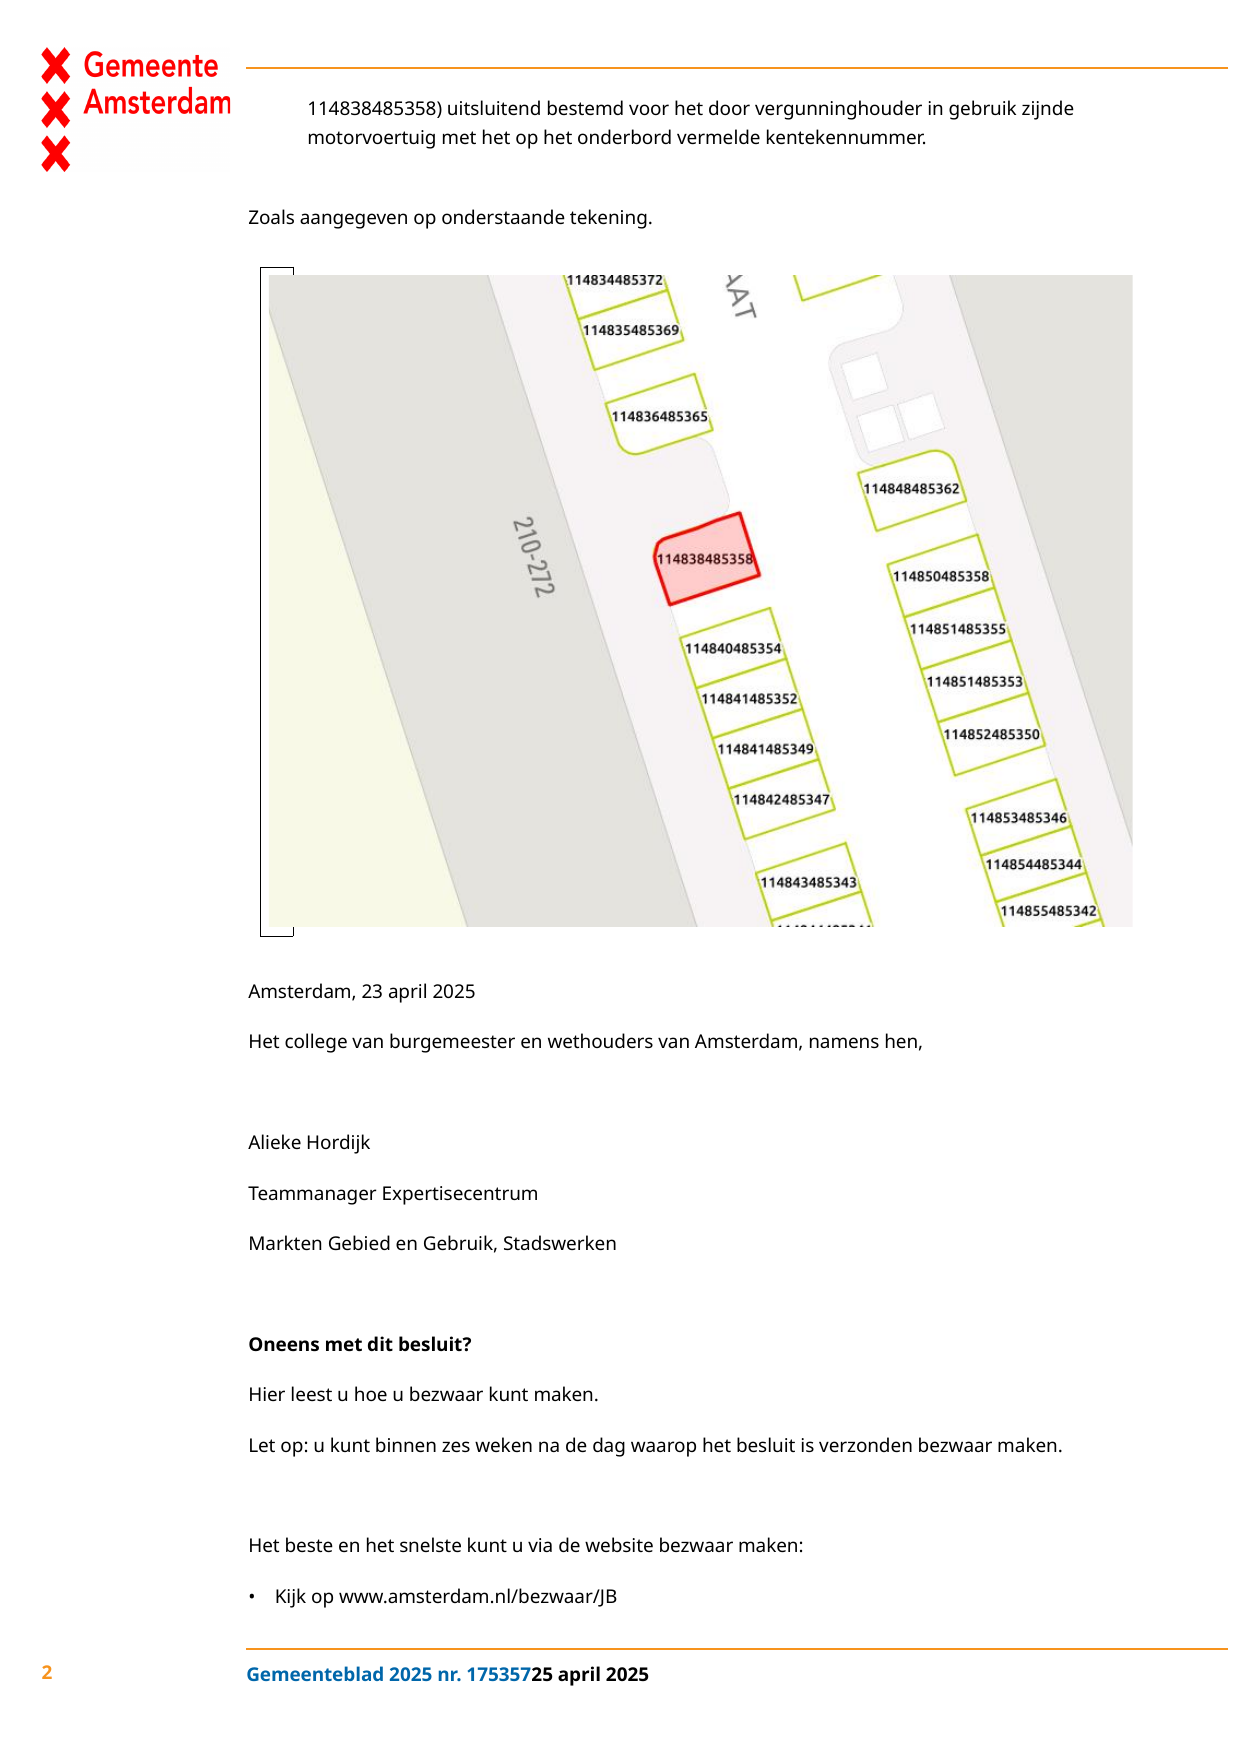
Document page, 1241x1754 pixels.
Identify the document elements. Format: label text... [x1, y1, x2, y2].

text • Kijk op www.amsterdam.nl/bezwaar/JB [248, 1583, 1152, 1609]
text Hier leest u hoe u bezwaar kunt maken. [248, 1381, 1152, 1407]
text Zoals aangegeven op onderstaande tekening. [248, 204, 1152, 230]
text Het college van burgemeester en wethouders van Amsterdam, namens hen, [248, 1028, 1152, 1054]
text Oneens met dit besluit? [248, 1331, 1152, 1357]
list 114838485358) uitsluitend bestemd voor het door vergunninghouder in gebruik zijnde motorvoertuig met het op het onderbord vermelde kentekennummer. [248, 95, 1152, 150]
text Het beste en het snelste kunt u via de website bezwaar maken: [248, 1533, 1152, 1558]
text Amsterdam, 23 april 2025 [248, 978, 1152, 1004]
text Markten Gebied en Gebruik, Stadswerken [248, 1230, 1152, 1256]
text Alieke Hordijk [248, 1129, 1152, 1155]
picture [41, 47, 231, 172]
text Teammanager Expertisecentrum [248, 1180, 1152, 1206]
text Let op: u kunt binnen zes weken na de dag waarop het besluit is verzonden bezwaar maken. [248, 1432, 1152, 1458]
picture [268, 275, 1133, 927]
